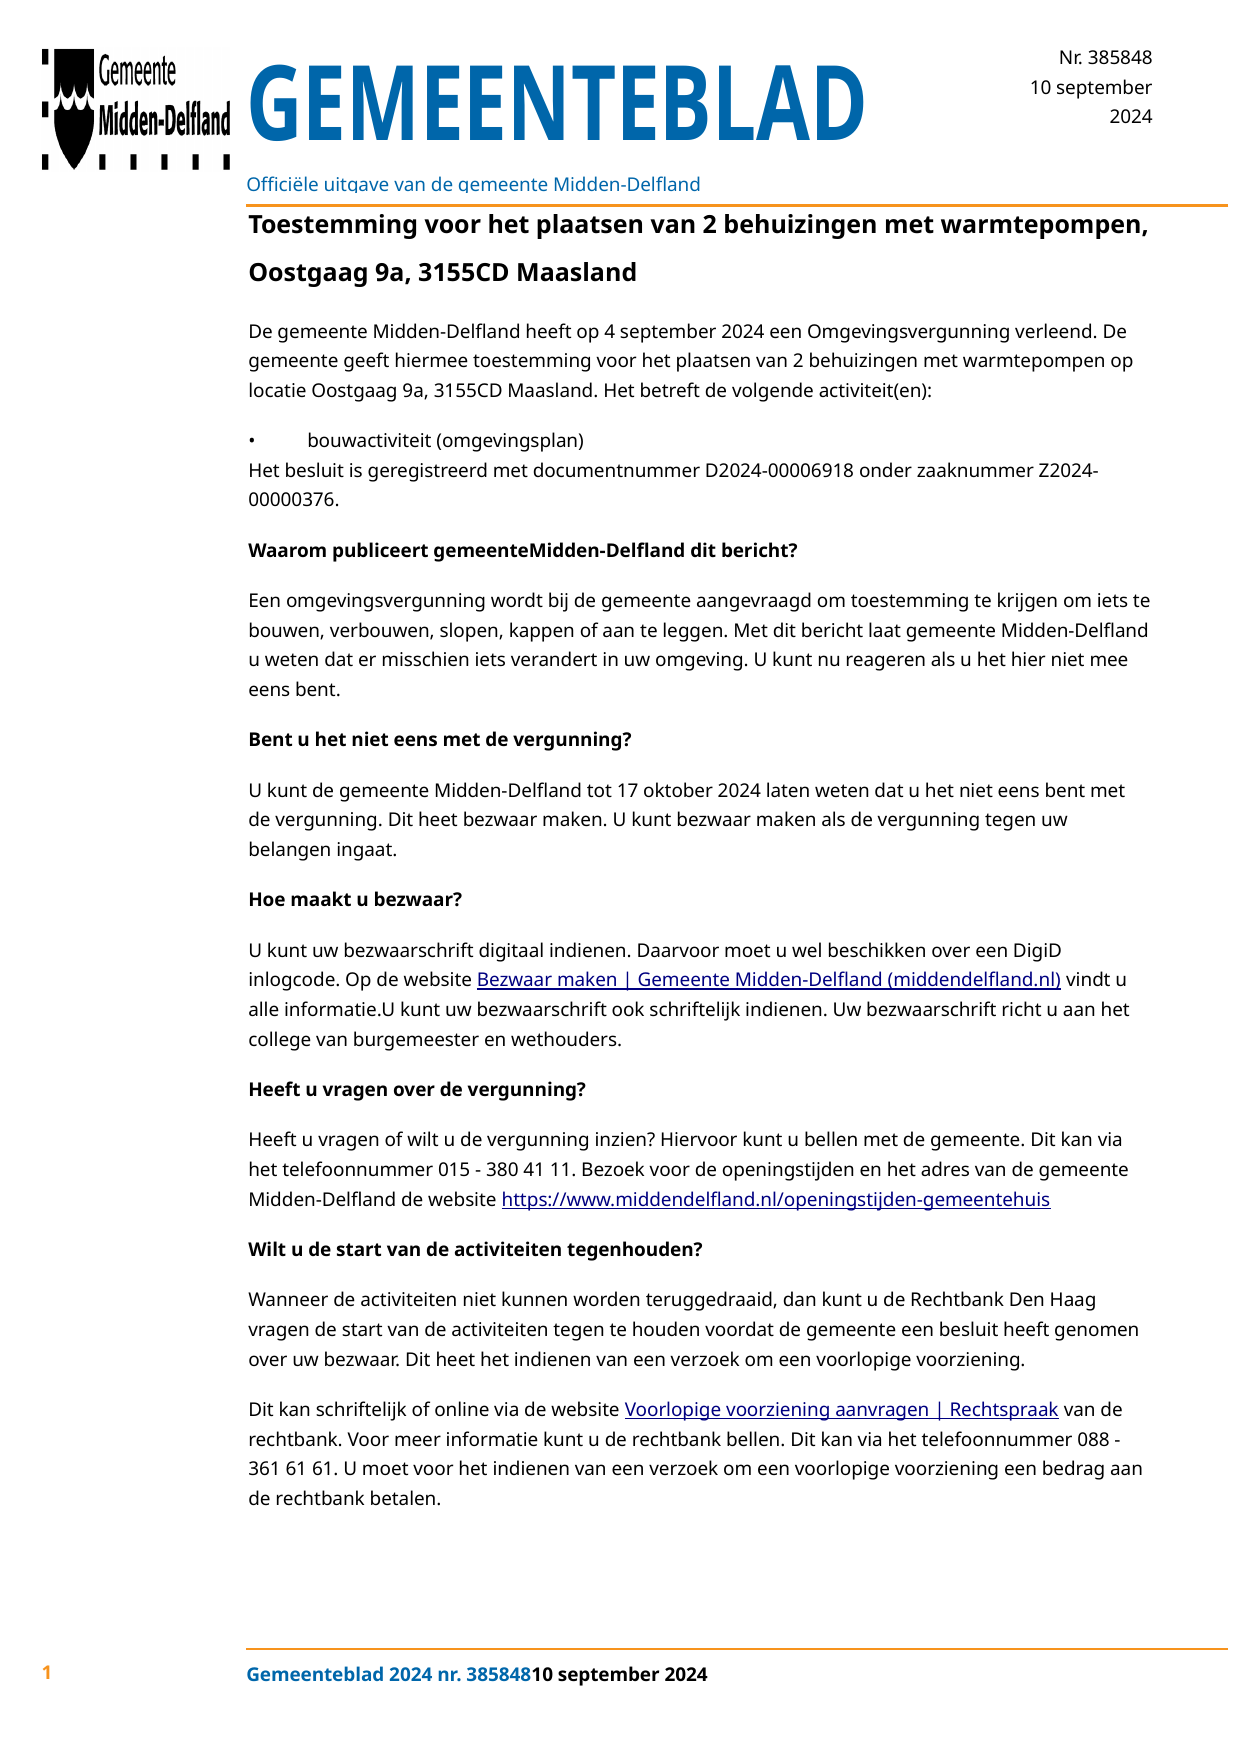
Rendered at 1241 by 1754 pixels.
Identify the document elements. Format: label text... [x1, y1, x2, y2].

text Een omgevingsvergunning wordt bij de gemeente aangevraagd om toestemming te krijgen om iets te bouwen, verbouwen, slopen, kappen of aan te leggen. Met dit bericht laat gemeente Midden-Delfland u weten dat er misschien iets verandert in uw omgeving. U kunt nu reageren als u het hier niet mee eens bent. [248, 587, 1152, 702]
text Hoe maakt u bezwaar? [248, 887, 1152, 912]
list bouwactiviteit (omgevingsplan) [248, 427, 1152, 453]
text U kunt uw bezwaarschrift digitaal indienen. Daarvoor moet u wel beschikken over een DigiD inlogcode. Op de website Bezwaar maken | Gemeente Midden-Delfland (middendelfland.nl) vindt u alle informatie.U kunt uw bezwaarschrift ook schriftelijk indienen. Uw bezwaarschrift richt u aan het college van burgemeester en wethouders. [248, 937, 1152, 1052]
text Heeft u vragen of wilt u de vergunning inzien? Hiervoor kunt u bellen met de gemeente. Dit kan via het telefoonnummer 015 - 380 41 11. Bezoek voor de openingstijden en het adres van de gemeente Midden-Delfland de website https://www.middendelfland.nl/openingstijden-gemeentehuis [248, 1127, 1152, 1212]
text Dit kan schriftelijk of online via de website Voorlopige voorziening aanvragen | Rechtspraak van de rechtbank. Voor meer informatie kunt u de rechtbank bellen. Dit kan via het telefoonnummer 088 - 361 61 61. U moet voor het indienen van een verzoek om een voorlopige voorziening een bedrag aan de rechtbank betalen. [248, 1396, 1152, 1511]
text U kunt de gemeente Midden-Delfland tot 17 oktober 2024 laten weten dat u het niet eens bent met de vergunning. Dit heet bezwaar maken. U kunt bezwaar maken als de vergunning tegen uw belangen ingaat. [248, 777, 1152, 862]
text Toestemming voor het plaatsen van 2 behuizingen met warmtepompen, Oostgaag 9a, 3155CD Maasland [248, 207, 1152, 288]
text Wilt u de start van de activiteiten tegenhouden? [248, 1236, 1152, 1262]
text Heeft u vragen over de vergunning? [248, 1076, 1152, 1102]
text Wanneer de activiteiten niet kunnen worden teruggedraaid, dan kunt u de Rechtbank Den Haag vragen de start van de activiteiten tegen te houden voordat de gemeente een besluit heeft genomen over uw bezwaar. Dit heet het indienen van een verzoek om een voorlopige voorziening. [248, 1287, 1152, 1372]
text Bent u het niet eens met de vergunning? [248, 727, 1152, 752]
text Waarom publiceert gemeenteMidden-Delfland dit bericht? [248, 537, 1152, 563]
text Het besluit is geregistreerd met documentnummer D2024-00006918 onder zaaknummer Z2024-00000376. [248, 457, 1152, 512]
text De gemeente Midden-Delfland heeft op 4 september 2024 een Omgevingsvergunning verleend. De gemeente geeft hiermee toestemming voor het plaatsen van 2 behuizingen met warmtepompen op locatie Oostgaag 9a, 3155CD Maasland. Het betreft de volgende activiteit(en): [248, 318, 1152, 403]
picture [41, 47, 231, 172]
